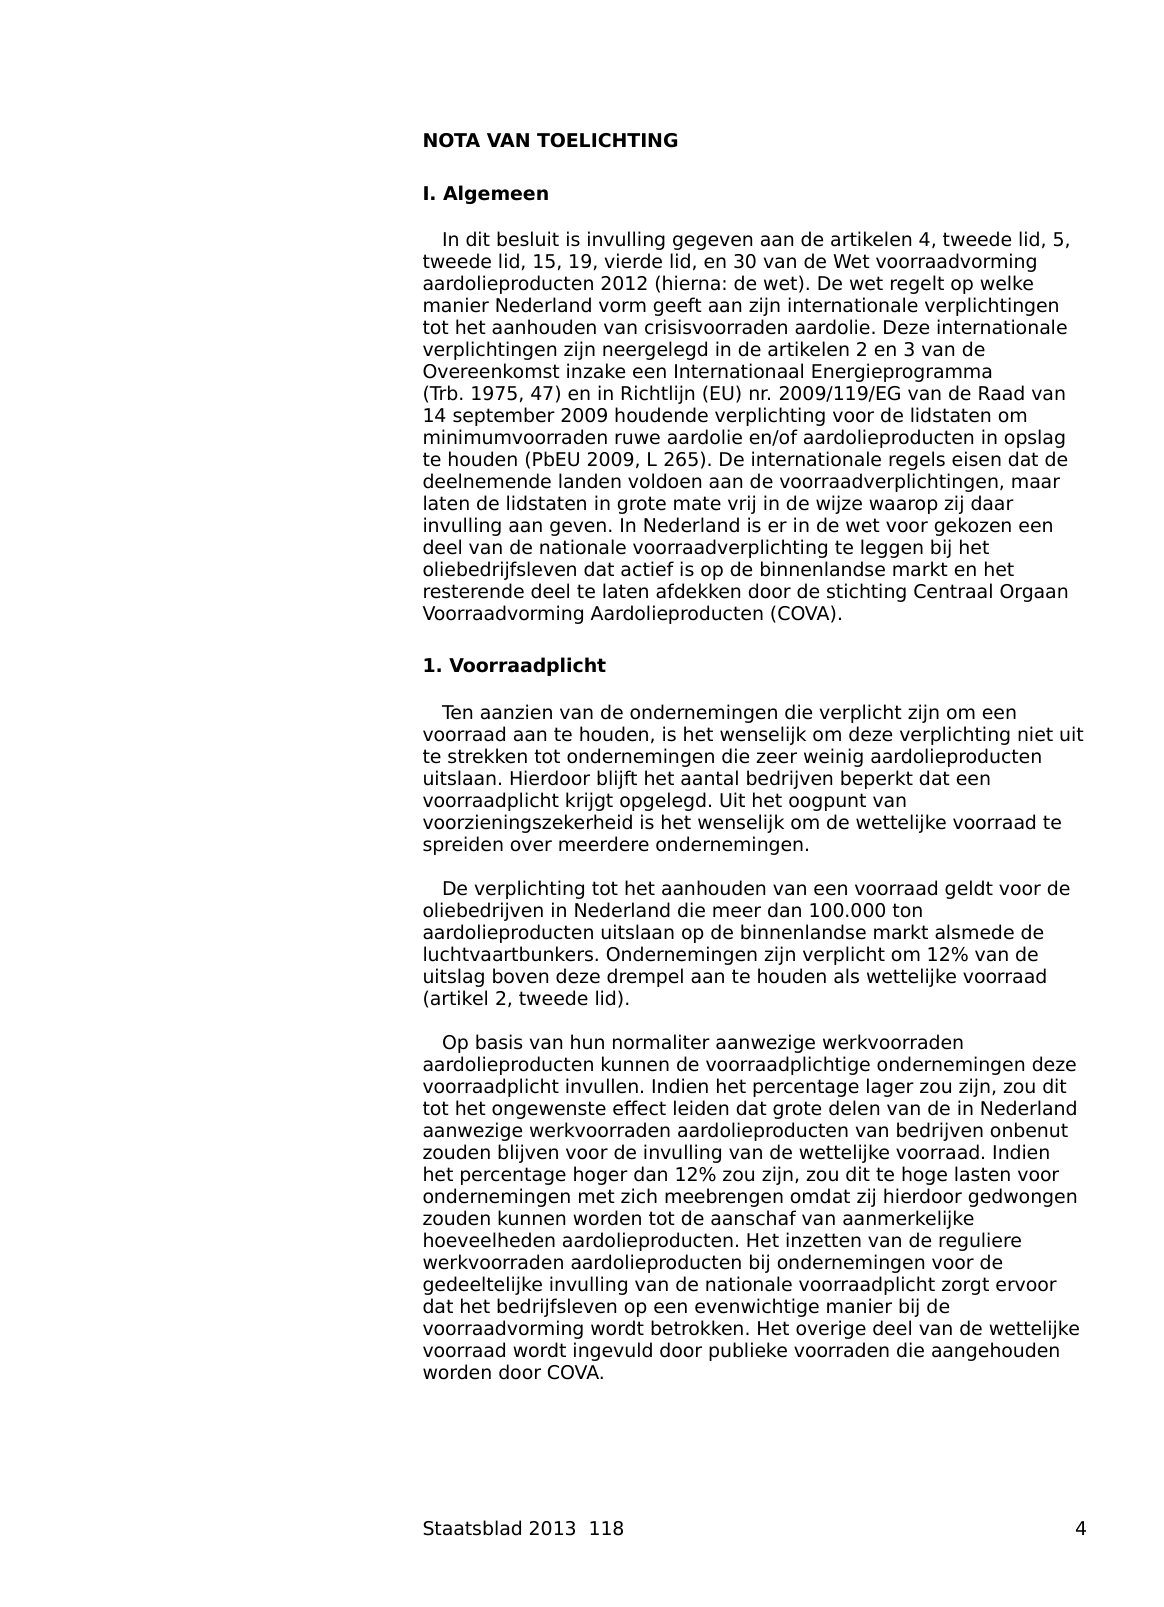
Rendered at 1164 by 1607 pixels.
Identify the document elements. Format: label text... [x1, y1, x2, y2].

subtitle I. Algemeen [422, 182, 1087, 204]
text De verplichting tot het aanhouden van een voorraad geldt voor de oliebedrijven in Nederland die meer dan 100.000 ton aardolieproducten uitslaan op de binnenlandse markt alsmede de luchtvaartbunkers. Ondernemingen zijn verplicht om 12% van de uitslag boven deze drempel aan te houden als wettelijke voorraad (artikel 2, tweede lid). [422, 878, 1087, 1010]
text In dit besluit is invulling gegeven aan de artikelen 4, tweede lid, 5, tweede lid, 15, 19, vierde lid, en 30 van de Wet voorraadvorming aardolieproducten 2012 (hierna: de wet). De wet regelt op welke manier Nederland vorm geeft aan zijn internationale verplichtingen tot het aanhouden van crisisvoorraden aardolie. Deze internationale verplichtingen zijn neergelegd in de artikelen 2 en 3 van de Overeenkomst inzake een Internationaal Energieprogramma (Trb. 1975, 47) en in Richtlijn (EU) nr. 2009/119/EG van de Raad van 14 september 2009 houdende verplichting voor de lidstaten om minimumvoorraden ruwe aardolie en/of aardolieproducten in opslag te houden (PbEU 2009, L 265). De internationale regels eisen dat de deelnemende landen voldoen aan de voorraadverplichtingen, maar laten de lidstaten in grote mate vrij in de wijze waarop zij daar invulling aan geven. In Nederland is er in de wet voor gekozen een deel van de nationale voorraadverplichting te leggen bij het oliebedrijfsleven dat actief is op de binnenlandse markt en het resterende deel te laten afdekken door de stichting Centraal Orgaan Voorraadvorming Aardolieproducten (COVA). [422, 229, 1087, 625]
subtitle 1. Voorraadplicht [422, 655, 1087, 677]
subtitle NOTA VAN TOELICHTING [422, 130, 1087, 152]
text Op basis van hun normaliter aanwezige werkvoorraden aardolieproducten kunnen de voorraadplichtige ondernemingen deze voorraadplicht invullen. Indien het percentage lager zou zijn, zou dit tot het ongewenste effect leiden dat grote delen van de in Nederland aanwezige werkvoorraden aardolieproducten van bedrijven onbenut zouden blijven voor de invulling van de wettelijke voorraad. Indien het percentage hoger dan 12% zou zijn, zou dit te hoge lasten voor ondernemingen met zich meebrengen omdat zij hierdoor gedwongen zouden kunnen worden tot de aanschaf van aanmerkelijke hoeveelheden aardolieproducten. Het inzetten van de reguliere werkvoorraden aardolieproducten bij ondernemingen voor de gedeeltelijke invulling van de nationale voorraadplicht zorgt ervoor dat het bedrijfsleven op een evenwichtige manier bij de voorraadvorming wordt betrokken. Het overige deel van de wettelijke voorraad wordt ingevuld door publieke voorraden die aangehouden worden door COVA. [422, 1032, 1087, 1384]
text Ten aanzien van de ondernemingen die verplicht zijn om een voorraad aan te houden, is het wenselijk om deze verplichting niet uit te strekken tot ondernemingen die zeer weinig aardolieproducten uitslaan. Hierdoor blijft het aantal bedrijven beperkt dat een voorraadplicht krijgt opgelegd. Uit het oogpunt van voorzieningszekerheid is het wenselijk om de wettelijke voorraad te spreiden over meerdere ondernemingen. [422, 702, 1087, 856]
